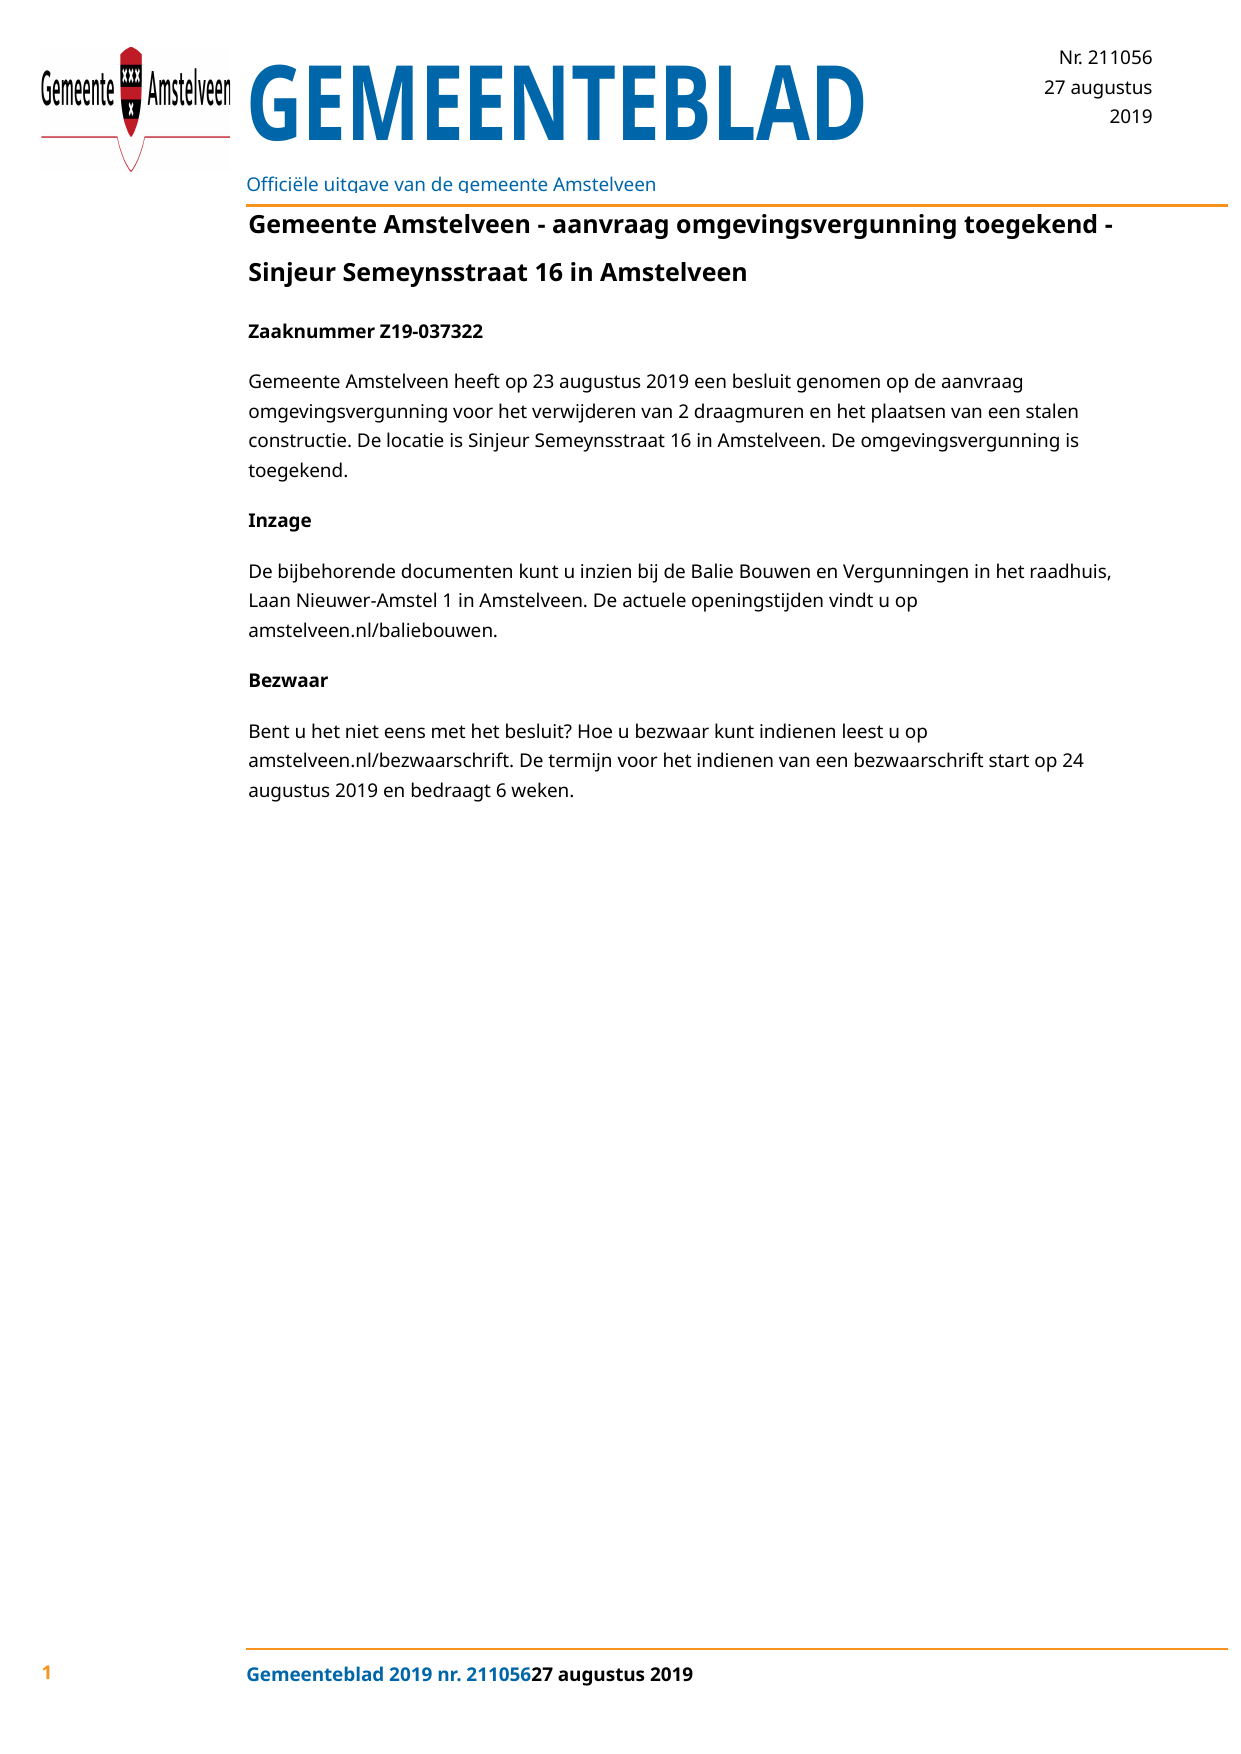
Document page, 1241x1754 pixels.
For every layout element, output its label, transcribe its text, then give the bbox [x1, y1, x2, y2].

text Gemeente Amstelveen - aanvraag omgevingsvergunning toegekend - Sinjeur Semeynsstraat 16 in Amstelveen [248, 207, 1152, 288]
text De bijbehorende documenten kunt u inzien bij de Balie Bouwen en Vergunningen in het raadhuis, Laan Nieuwer-Amstel 1 in Amstelveen. De actuele openingstijden vindt u op amstelveen.nl/baliebouwen. [248, 558, 1152, 643]
text Bezwaar [248, 667, 1152, 693]
picture [41, 47, 231, 172]
text Gemeente Amstelveen heeft op 23 augustus 2019 een besluit genomen op de aanvraag omgevingsvergunning voor het verwijderen van 2 draagmuren en het plaatsen van een stalen constructie. De locatie is Sinjeur Semeynsstraat 16 in Amstelveen. De omgevingsvergunning is toegekend. [248, 368, 1152, 483]
text Inzage [248, 507, 1152, 533]
text Bent u het niet eens met het besluit? Hoe u bezwaar kunt indienen leest u op amstelveen.nl/bezwaarschrift. De termijn voor het indienen van een bezwaarschrift start op 24 augustus 2019 en bedraagt 6 weken. [248, 718, 1152, 803]
text Zaaknummer Z19-037322 [248, 318, 1152, 344]
